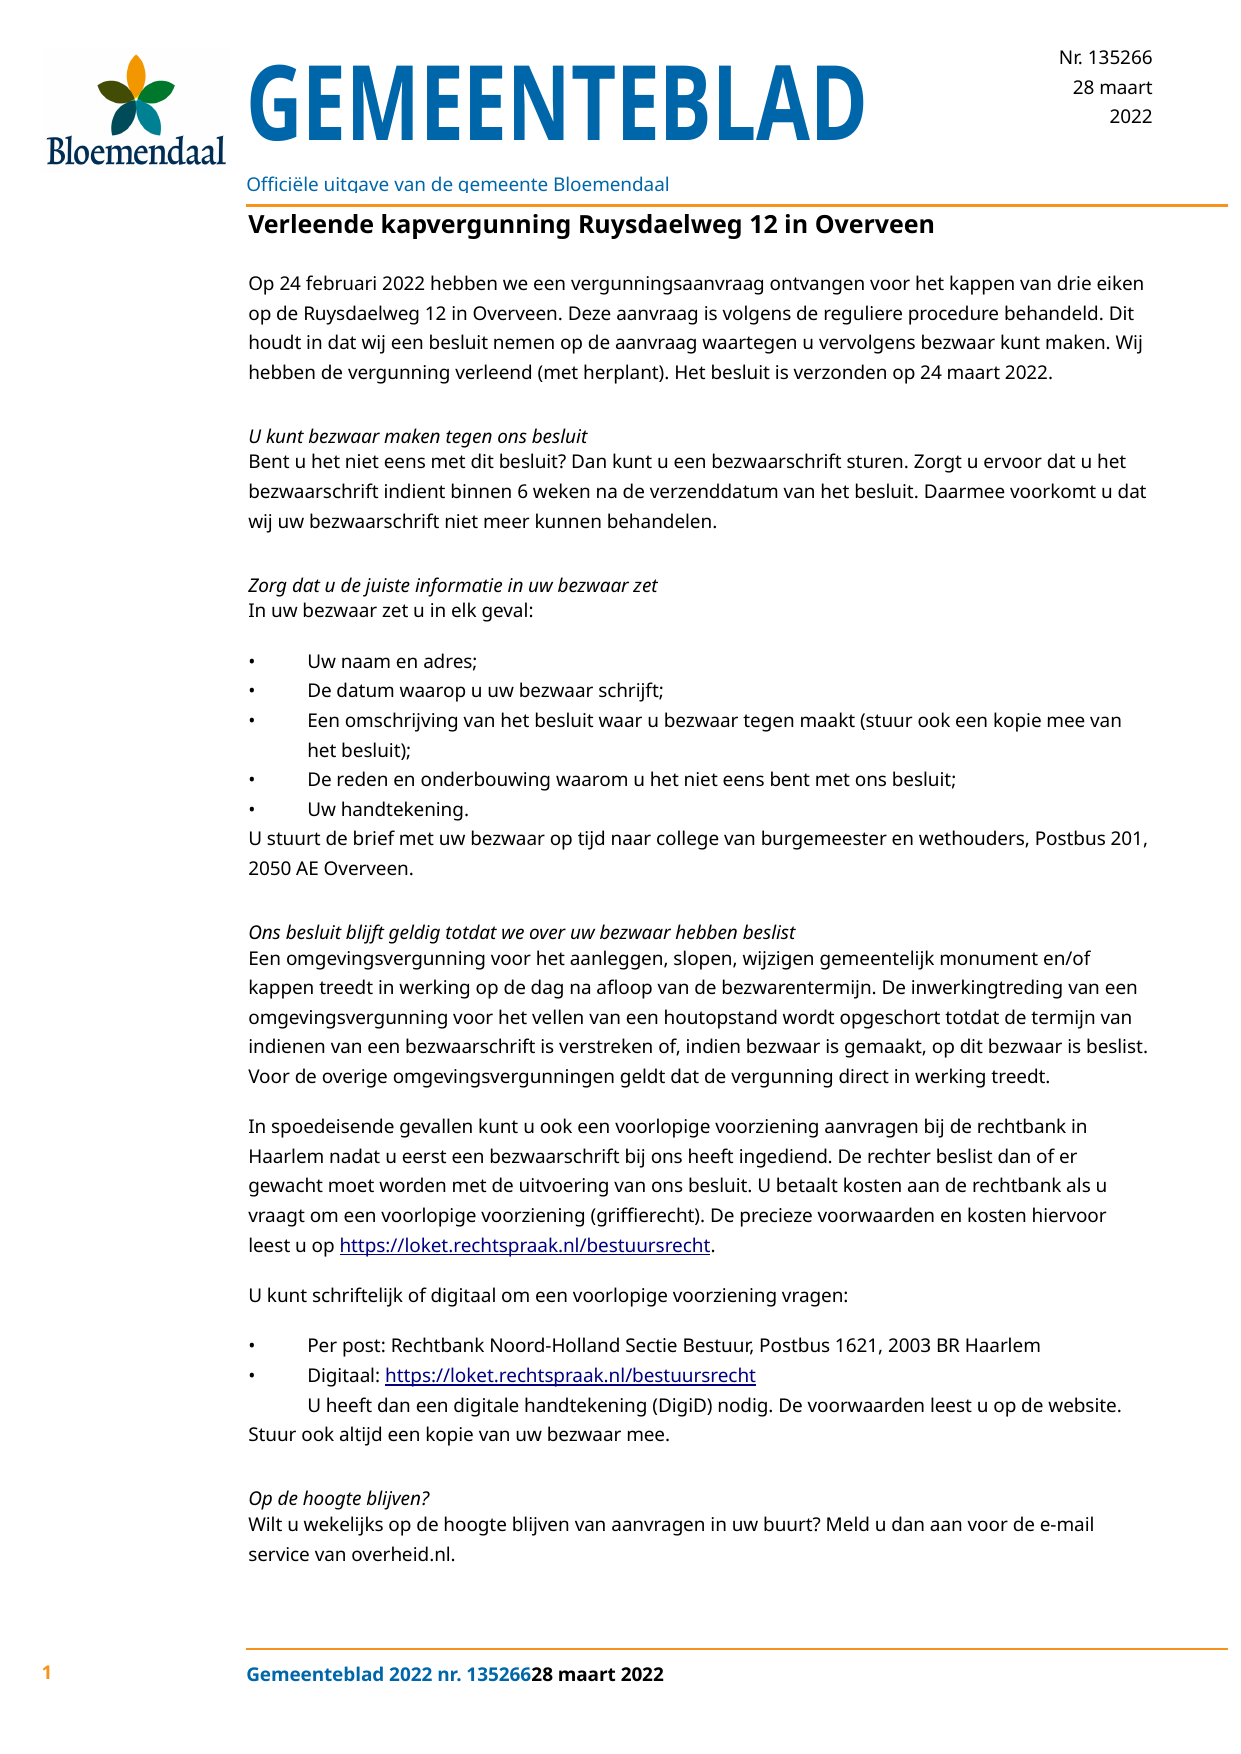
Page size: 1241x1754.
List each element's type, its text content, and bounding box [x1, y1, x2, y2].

list U heeft dan een digitale handtekening (DigiD) nodig. De voorwaarden leest u op de website. [248, 1392, 1152, 1418]
text Ons besluit blijft geldig totdat we over uw bezwaar hebben beslist [248, 919, 1152, 945]
text In uw bezwaar zet u in elk geval: [248, 598, 1152, 623]
text Een omgevingsvergunning voor het aanleggen, slopen, wijzigen gemeentelijk monument en/of kappen treedt in werking op de dag na afloop van de bezwarentermijn. De inwerkingtreding van een omgevingsvergunning voor het vellen van een houtopstand wordt opgeschort totdat de termijn van indienen van een bezwaarschrift is verstreken of, indien bezwaar is gemaakt, op dit bezwaar is beslist. Voor de overige omgevingsvergunningen geldt dat de vergunning direct in werking treedt. [248, 945, 1152, 1089]
list Per post: Rechtbank Noord-Holland Sectie Bestuur, Postbus 1621, 2003 BR Haarlem [248, 1333, 1152, 1358]
text In spoedeisende gevallen kunt u ook een voorlopige voorziening aanvragen bij de rechtbank in Haarlem nadat u eerst een bezwaarschrift bij ons heeft ingediend. De rechter beslist dan of er gewacht moet worden met de uitvoering van ons besluit. U betaalt kosten aan de rechtbank als u vraagt om een voorlopige voorziening (griffierecht). De precieze voorwaarden en kosten hiervoor leest u op https://loket.rechtspraak.nl/bestuursrecht. [248, 1113, 1152, 1258]
text Zorg dat u de juiste informatie in uw bezwaar zet [248, 572, 1152, 598]
text Op 24 februari 2022 hebben we een vergunningsaanvraag ontvangen voor het kappen van drie eiken op de Ruysdaelweg 12 in Overveen. Deze aanvraag is volgens de reguliere procedure behandeld. Dit houdt in dat wij een besluit nemen op de aanvraag waartegen u vervolgens bezwaar kunt maken. Wij hebben de vergunning verleend (met herplant). Het besluit is verzonden op 24 maart 2022. [248, 270, 1152, 385]
text U kunt bezwaar maken tegen ons besluit [248, 423, 1152, 449]
text Wilt u wekelijks op de hoogte blijven van aanvragen in uw buurt? Meld u dan aan voor de e-mail service van overheid.nl. [248, 1511, 1152, 1566]
text Bent u het niet eens met dit besluit? Dan kunt u een bezwaarschrift sturen. Zorgt u ervoor dat u het bezwaarschrift indient binnen 6 weken na de verzenddatum van het besluit. Daarmee voorkomt u dat wij uw bezwaarschrift niet meer kunnen behandelen. [248, 449, 1152, 534]
text Op de hoogte blijven? [248, 1485, 1152, 1511]
list Uw handtekening. [248, 796, 1152, 822]
picture [41, 47, 231, 172]
list Uw naam en adres; [248, 648, 1152, 674]
text U kunt schriftelijk of digitaal om een voorlopige voorziening vragen: [248, 1282, 1152, 1308]
list De reden en onderbouwing waarom u het niet eens bent met ons besluit; [248, 766, 1152, 792]
text Verleende kapvergunning Ruysdaelweg 12 in Overveen [248, 207, 1152, 241]
text U stuurt de brief met uw bezwaar op tijd naar college van burgemeester en wethouders, Postbus 201, 2050 AE Overveen. [248, 826, 1152, 881]
text Stuur ook altijd een kopie van uw bezwaar mee. [248, 1421, 1152, 1447]
list Een omschrijving van het besluit waar u bezwaar tegen maakt (stuur ook een kopie mee van het besluit); [248, 707, 1152, 762]
list De datum waarop u uw bezwaar schrijft; [248, 678, 1152, 703]
list Digitaal: https://loket.rechtspraak.nl/bestuursrecht [248, 1362, 1152, 1388]
